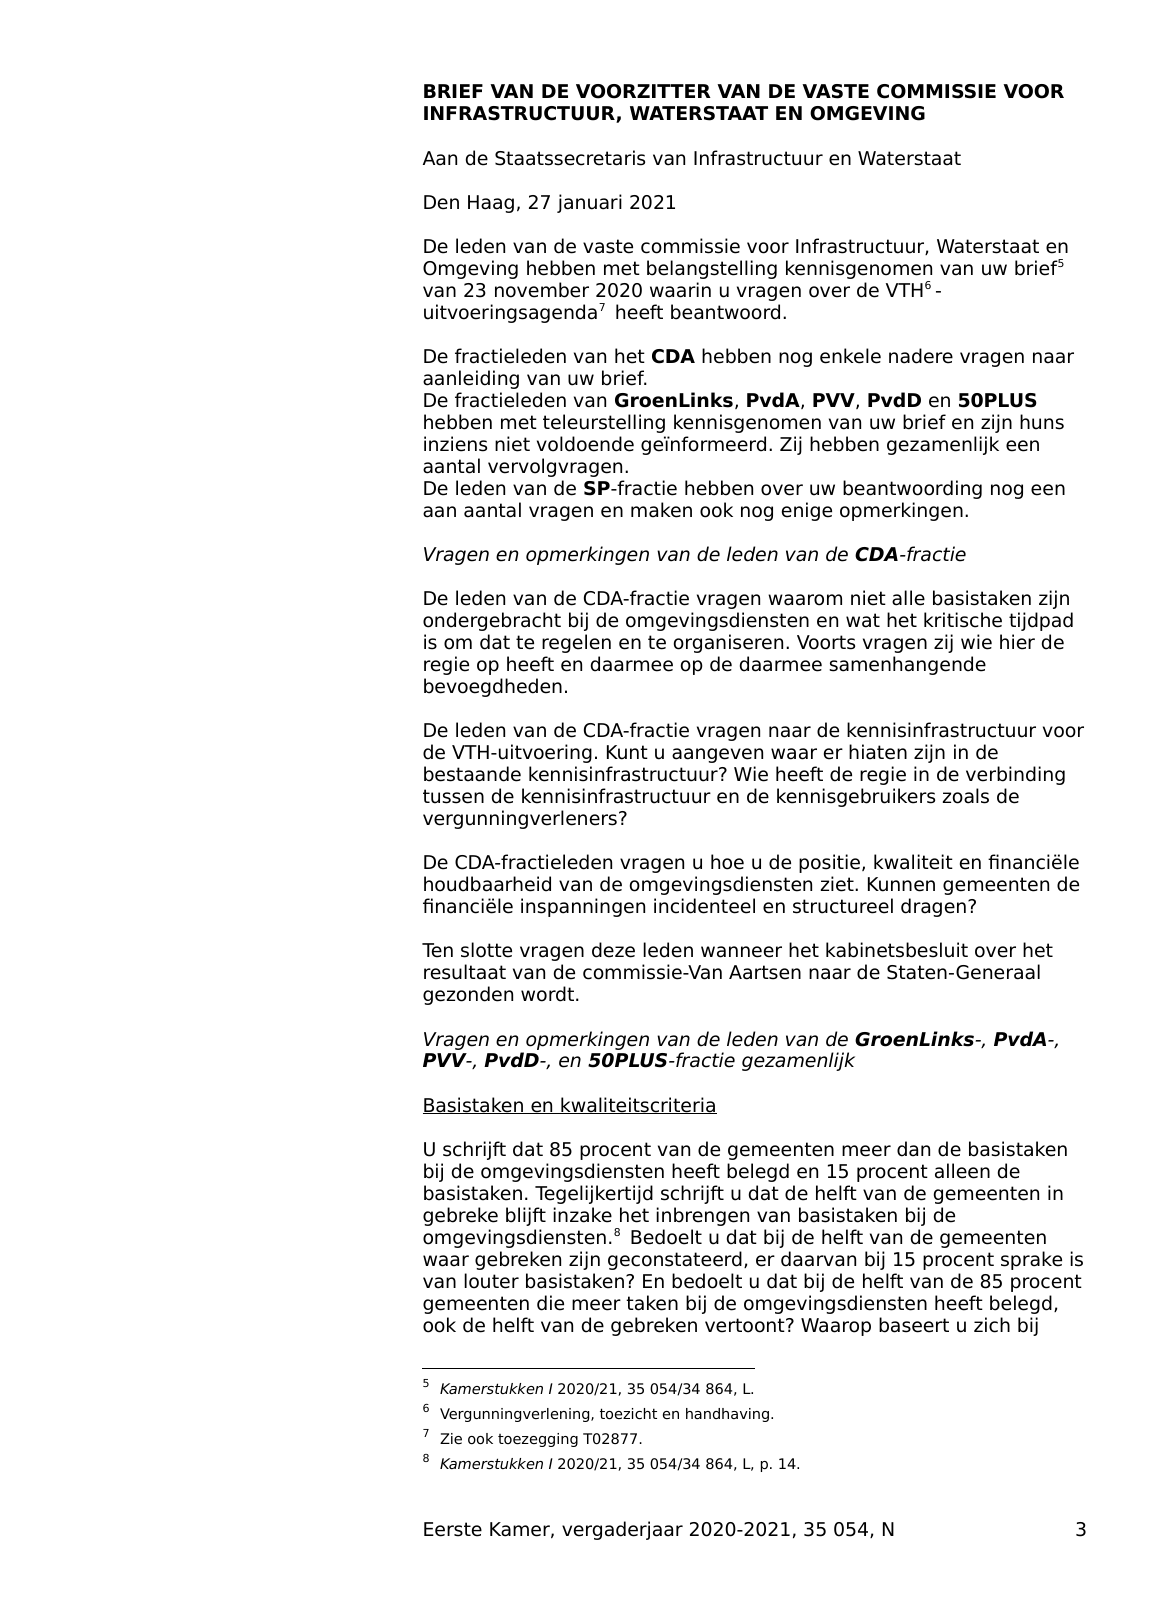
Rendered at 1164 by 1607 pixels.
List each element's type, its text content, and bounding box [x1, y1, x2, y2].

text Den Haag, 27 januari 2021 [422, 192, 1087, 213]
subtitle Vragen en opmerkingen van de leden van de CDA-fractie [422, 544, 1087, 566]
text De fractieleden van het CDA hebben nog enkele nadere vragen naar aanleiding van uw brief. [422, 346, 1087, 390]
subtitle Vragen en opmerkingen van de leden van de GroenLinks-, PvdA-, PVV-, PvdD-, en 50PLUS-fractie gezamenlijk [422, 1028, 1087, 1072]
text Ten slotte vragen deze leden wanneer het kabinetsbesluit over het resultaat van de commissie-Van Aartsen naar de Staten-Generaal gezonden wordt. [422, 940, 1087, 1006]
text De leden van de vaste commissie voor Infrastructuur, Waterstaat en Omgeving hebben met belangstelling kennisgenomen van uw brief van 23 november 2020 waarin u vragen over de VTH-uitvoeringsagenda heeft beantwoord. [422, 236, 1087, 324]
text De fractieleden van GroenLinks, PvdA, PVV, PvdD en 50PLUS hebben met teleurstelling kennisgenomen van uw brief en zijn huns inziens niet voldoende geïnformeerd. Zij hebben gezamenlijk een aantal vervolgvragen. [422, 390, 1087, 478]
subtitle BRIEF VAN DE VOORZITTER VAN DE VASTE COMMISSIE VOOR INFRASTRUCTUUR, WATERSTAAT EN OMGEVING [422, 81, 1087, 125]
subtitle Basistaken en kwaliteitscriteria [422, 1094, 1087, 1117]
text Vergunningverlening, toezicht en handhaving. [422, 1402, 1087, 1424]
text De CDA-fractieleden vragen u hoe u de positie, kwaliteit en financiële houdbaarheid van de omgevingsdiensten ziet. Kunnen gemeenten de financiële inspanningen incidenteel en structureel dragen? [422, 852, 1087, 918]
text De leden van de SP-fractie hebben over uw beantwoording nog een aan aantal vragen en maken ook nog enige opmerkingen. [422, 478, 1087, 522]
text Zie ook toezegging T02877. [422, 1427, 1087, 1449]
text Aan de Staatssecretaris van Infrastructuur en Waterstaat [422, 147, 1087, 169]
text Kamerstukken I 2020/21, 35 054/34 864, L. [422, 1377, 1087, 1399]
text De leden van de CDA-fractie vragen naar de kennisinfrastructuur voor de VTH-uitvoering. Kunt u aangeven waar er hiaten zijn in de bestaande kennisinfrastructuur? Wie heeft de regie in de verbinding tussen de kennisinfrastructuur en de kennisgebruikers zoals de vergunningverleners? [422, 720, 1087, 830]
text Kamerstukken I 2020/21, 35 054/34 864, L, p. 14. [422, 1452, 1087, 1474]
text U schrijft dat 85 procent van de gemeenten meer dan de basistaken bij de omgevingsdiensten heeft belegd en 15 procent alleen de basistaken. Tegelijkertijd schrijft u dat de helft van de gemeenten in gebreke blijft inzake het inbrengen van basistaken bij de omgevingsdiensten. Bedoelt u dat bij de helft van de gemeenten waar gebreken zijn geconstateerd, er daarvan bij 15 procent sprake is van louter basistaken? En bedoelt u dat bij de helft van de 85 procent gemeenten die meer taken bij de omgevingsdiensten heeft belegd, ook de helft van de gebreken vertoont? Waarop baseert u zich bij [422, 1139, 1087, 1337]
text De leden van de CDA-fractie vragen waarom niet alle basistaken zijn ondergebracht bij de omgevingsdiensten en wat het kritische tijdpad is om dat te regelen en te organiseren. Voorts vragen zij wie hier de regie op heeft en daarmee op de daarmee samenhangende bevoegdheden. [422, 588, 1087, 698]
